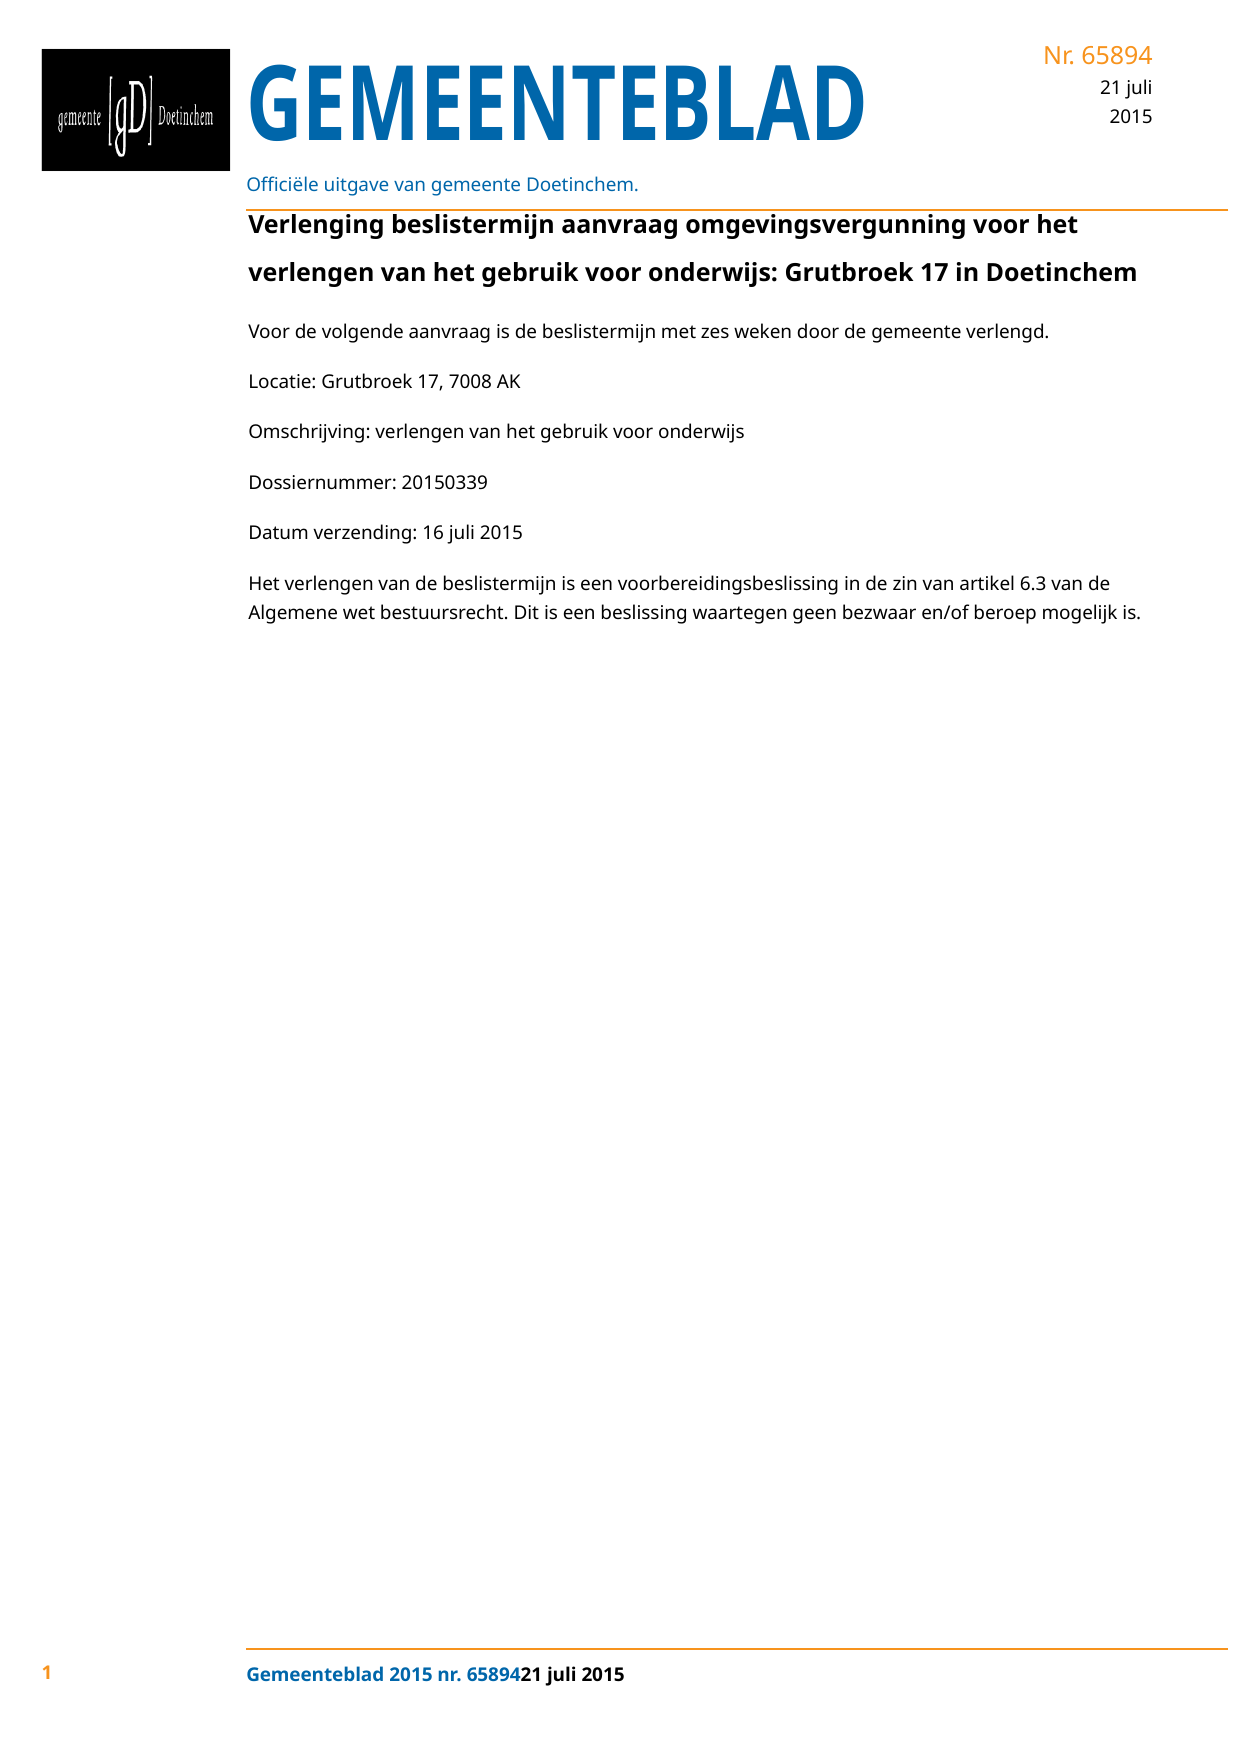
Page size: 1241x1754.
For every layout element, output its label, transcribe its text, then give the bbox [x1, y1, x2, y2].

text Locatie: Grutbroek 17, 7008 AK [248, 368, 1152, 394]
text Het verlengen van de beslistermijn is een voorbereidingsbeslissing in de zin van artikel 6.3 van de Algemene wet bestuursrecht. Dit is een beslissing waartegen geen bezwaar en/of beroep mogelijk is. [248, 570, 1152, 625]
text Omschrijving: verlengen van het gebruik voor onderwijs [248, 419, 1152, 444]
text Voor de volgende aanvraag is de beslistermijn met zes weken door de gemeente verlengd. [248, 318, 1152, 344]
picture [41, 47, 231, 172]
text Verlenging beslistermijn aanvraag omgevingsvergunning voor het verlengen van het gebruik voor onderwijs: Grutbroek 17 in Doetinchem [248, 211, 1152, 288]
text Datum verzending: 16 juli 2015 [248, 519, 1152, 545]
text Dossiernummer: 20150339 [248, 469, 1152, 495]
